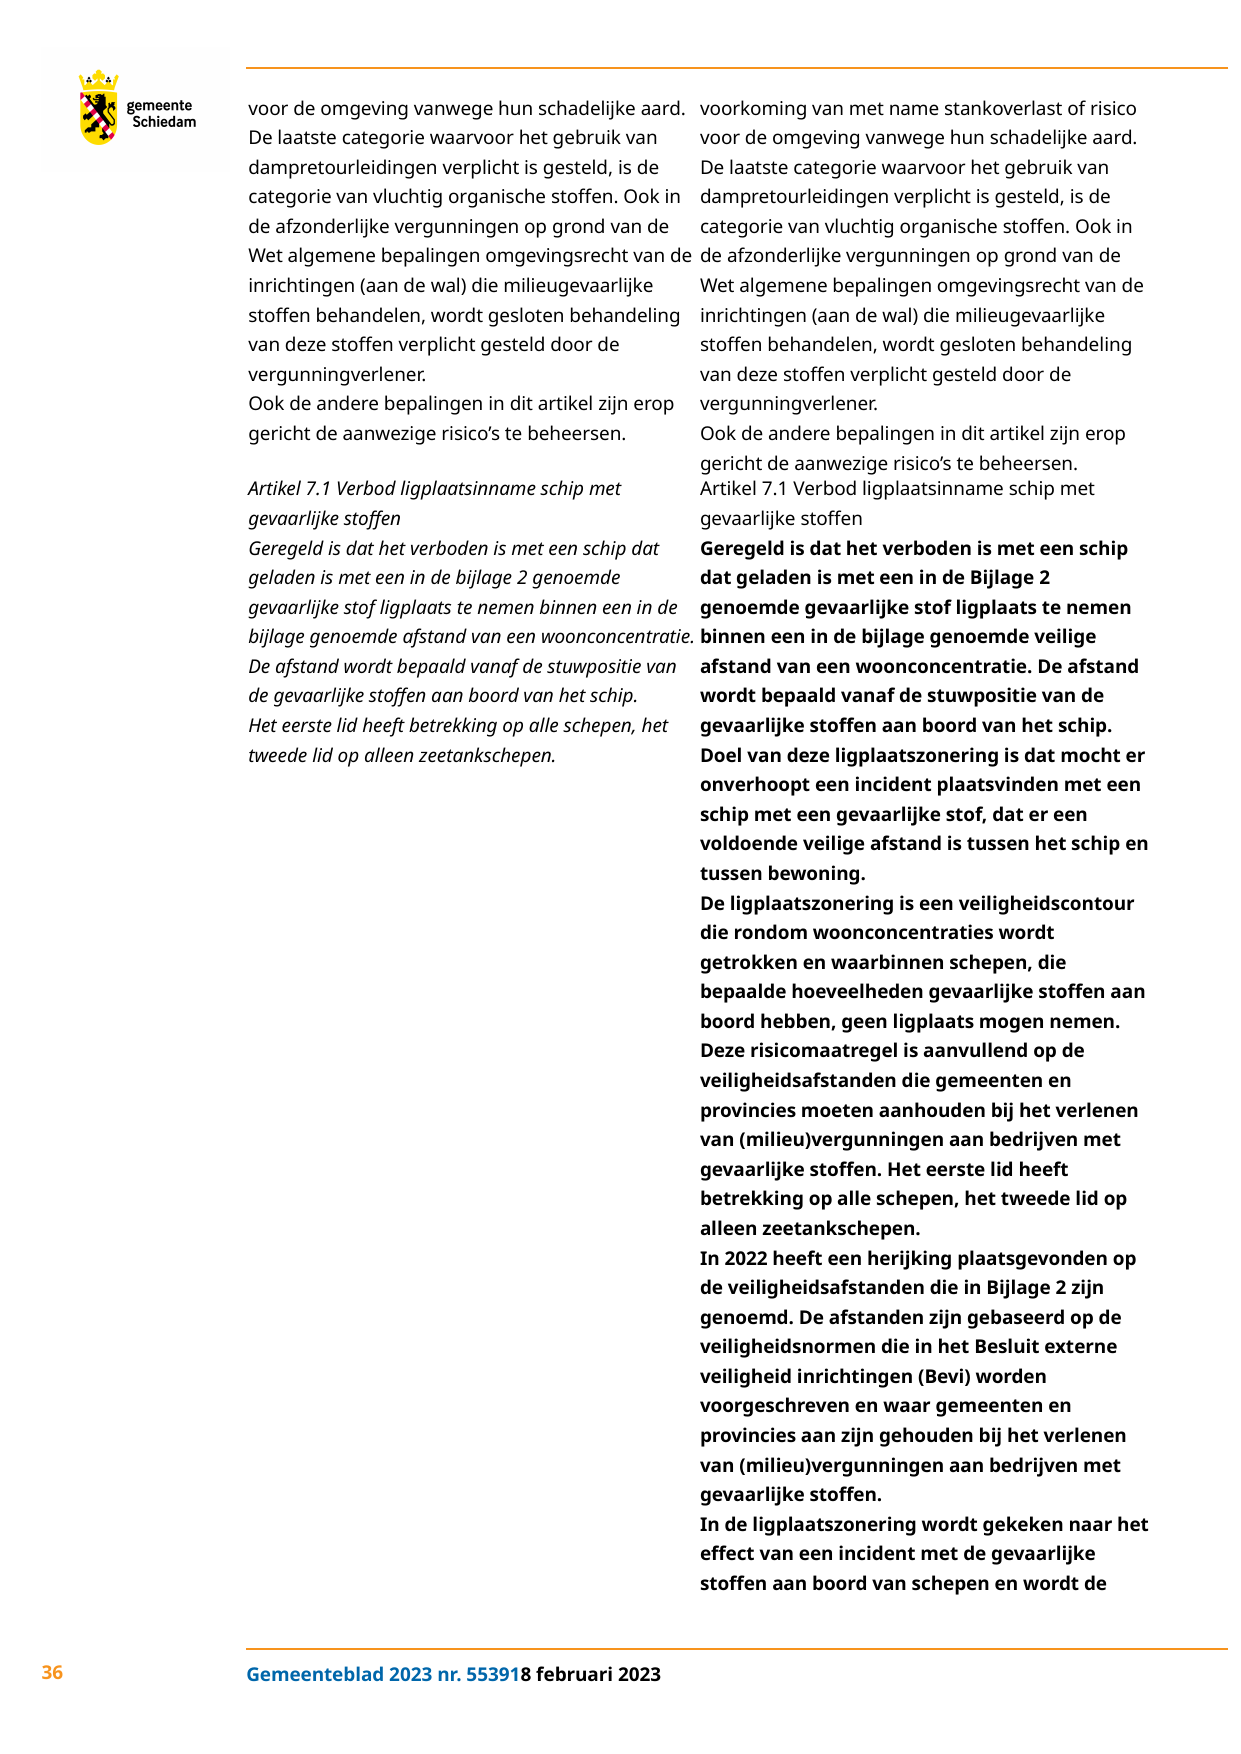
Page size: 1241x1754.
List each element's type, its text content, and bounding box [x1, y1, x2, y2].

table_cell Artikel 7.1 Verbod ligplaatsinname schip met gevaarlijke stoffen Geregeld is dat het verboden is met een schip dat geladen is met een in de bijlage 2 genoemde gevaarlijke stof ligplaats te nemen binnen een in de bijlage genoemde afstand van een woonconcentratie. De afstand wordt bepaald vanaf de stuwpositie van de gevaarlijke stoffen aan boord van het schip. Het eerste lid heeft betrekking op alle schepen, het tweede lid op alleen zeetankschepen. [248, 476, 700, 1596]
table_cell voorkoming van met name stankoverlast of risico voor de omgeving vanwege hun schadelijke aard. De laatste categorie waarvoor het gebruik van dampretourleidingen verplicht is gesteld, is de categorie van vluchtig organische stoffen. Ook in de afzonderlijke vergunningen op grond van de Wet algemene bepalingen omgevingsrecht van de inrichtingen (aan de wal) die milieugevaarlijke stoffen behandelen, wordt gesloten behandeling van deze stoffen verplicht gesteld door de vergunningverlener. Ook de andere bepalingen in dit artikel zijn erop gericht de aanwezige risico’s te beheersen. [700, 95, 1152, 476]
table_cell Artikel 7.1 Verbod ligplaatsinname schip met gevaarlijke stoffen Geregeld is dat het verboden is met een schip dat geladen is met een in de Bijlage 2 genoemde gevaarlijke stof ligplaats te nemen binnen een in de bijlage genoemde veilige afstand van een woonconcentratie. De afstand wordt bepaald vanaf de stuwpositie van de gevaarlijke stoffen aan boord van het schip. Doel van deze ligplaatszonering is dat mocht er onverhoopt een incident plaatsvinden met een schip met een gevaarlijke stof, dat er een voldoende veilige afstand is tussen het schip en tussen bewoning. De ligplaatszonering is een veiligheidscontour die rondom woonconcentraties wordt getrokken en waarbinnen schepen, die bepaalde hoeveelheden gevaarlijke stoffen aan boord hebben, geen ligplaats mogen nemen. Deze risicomaatregel is aanvullend op de veiligheidsafstanden die gemeenten en provincies moeten aanhouden bij het verlenen van (milieu)vergunningen aan bedrijven met gevaarlijke stoffen. Het eerste lid heeft betrekking op alle schepen, het tweede lid op alleen zeetankschepen. In 2022 heeft een herijking plaatsgevonden op de veiligheidsafstanden die in Bijlage 2 zijn genoemd. De afstanden zijn gebaseerd op de veiligheidsnormen die in het Besluit externe veiligheid inrichtingen (Bevi) worden voorgeschreven en waar gemeenten en provincies aan zijn gehouden bij het verlenen van (milieu)vergunningen aan bedrijven met gevaarlijke stoffen. In de ligplaatszonering wordt gekeken naar het effect van een incident met de gevaarlijke stoffen aan boord van schepen en wordt de [700, 476, 1152, 1596]
table_cell voor de omgeving vanwege hun schadelijke aard. De laatste categorie waarvoor het gebruik van dampretourleidingen verplicht is gesteld, is de categorie van vluchtig organische stoffen. Ook in de afzonderlijke vergunningen op grond van de Wet algemene bepalingen omgevingsrecht van de inrichtingen (aan de wal) die milieugevaarlijke stoffen behandelen, wordt gesloten behandeling van deze stoffen verplicht gesteld door de vergunningverlener. Ook de andere bepalingen in dit artikel zijn erop gericht de aanwezige risico’s te beheersen. [248, 95, 700, 476]
picture [41, 47, 231, 172]
